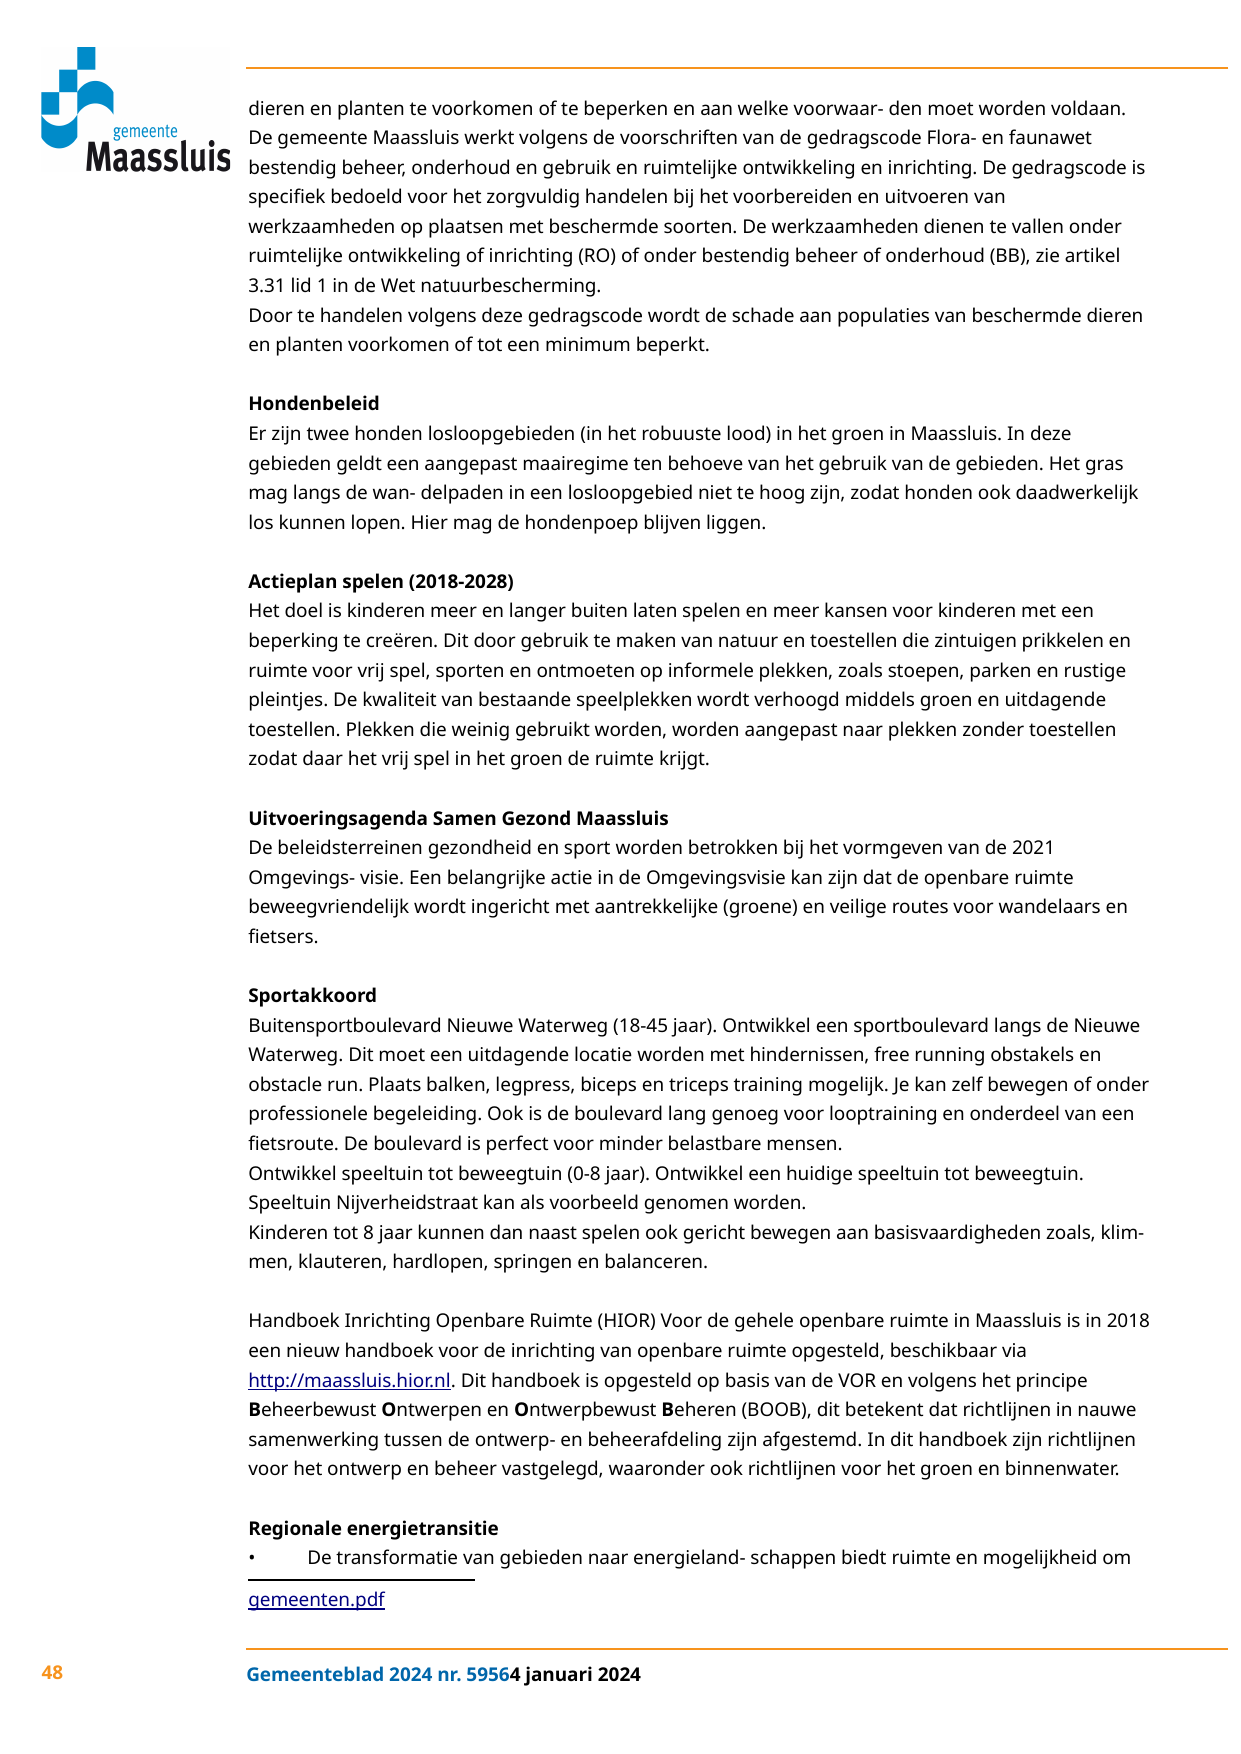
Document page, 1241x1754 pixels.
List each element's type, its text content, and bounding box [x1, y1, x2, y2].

text Hondenbeleid [248, 391, 1152, 416]
text Er zijn twee honden losloopgebieden (in het robuuste lood) in het groen in Maassluis. In deze gebieden geldt een aangepast maairegime ten behoeve van het gebruik van de gebieden. Het gras mag langs de wan- delpaden in een losloopgebied niet te hoog zijn, zodat honden ook daadwerkelijk los kunnen lopen. Hier mag de hondenpoep blijven liggen. [248, 420, 1152, 535]
text Actieplan spelen (2018-2028) [248, 568, 1152, 594]
text Buitensportboulevard Nieuwe Waterweg (18-45 jaar). Ontwikkel een sportboulevard langs de Nieuwe Waterweg. Dit moet een uitdagende locatie worden met hindernissen, free running obstakels en obstacle run. Plaats balken, legpress, biceps en triceps training mogelijk. Je kan zelf bewegen of onder professionele begeleiding. Ook is de boulevard lang genoeg voor looptraining en onderdeel van een fietsroute. De boulevard is perfect voor minder belastbare mensen. [248, 1012, 1152, 1156]
text Handboek Inrichting Openbare Ruimte (HIOR) Voor de gehele openbare ruimte in Maassluis is in 2018 een nieuw handboek voor de inrichting van openbare ruimte opgesteld, beschikbaar via http://maassluis.hior.nl. Dit handboek is opgesteld op basis van de VOR en volgens het principe Beheerbewust Ontwerpen en Ontwerpbewust Beheren (BOOB), dit betekent dat richtlijnen in nauwe samenwerking tussen de ontwerp- en beheerafdeling zijn afgestemd. In dit handboek zijn richtlijnen voor het ontwerp en beheer vastgelegd, waaronder ook richtlijnen voor het groen en binnenwater. [248, 1308, 1152, 1481]
text Sportakkoord [248, 982, 1152, 1008]
text gemeenten.pdf [248, 1586, 1152, 1612]
text Ontwikkel speeltuin tot beweegtuin (0-8 jaar). Ontwikkel een huidige speeltuin tot beweegtuin. Speeltuin Nijverheidstraat kan als voorbeeld genomen worden. [248, 1160, 1152, 1215]
text De beleidsterreinen gezondheid en sport worden betrokken bij het vormgeven van de 2021 Omgevings- visie. Een belangrijke actie in de Omgevingsvisie kan zijn dat de openbare ruimte beweegvriendelijk wordt ingericht met aantrekkelijke (groene) en veilige routes voor wandelaars en fietsers. [248, 834, 1152, 949]
text Regionale energietransitie [248, 1515, 1152, 1541]
list De transformatie van gebieden naar energieland- schappen biedt ruimte en mogelijkheid om [248, 1544, 1152, 1570]
text De gemeente Maassluis werkt volgens de voorschriften van de gedragscode Flora- en faunawet bestendig beheer, onderhoud en gebruik en ruimtelijke ontwikkeling en inrichting. De gedragscode is specifiek bedoeld voor het zorgvuldig handelen bij het voorbereiden en uitvoeren van werkzaamheden op plaatsen met beschermde soorten. De werkzaamheden dienen te vallen onder ruimtelijke ontwikkeling of inrichting (RO) of onder bestendig beheer of onderhoud (BB), zie artikel 3.31 lid 1 in de Wet natuurbescherming. [248, 124, 1152, 298]
picture [41, 47, 231, 172]
text Kinderen tot 8 jaar kunnen dan naast spelen ook gericht bewegen aan basisvaardigheden zoals, klim- men, klauteren, hardlopen, springen en balanceren. [248, 1219, 1152, 1274]
picture [41, 47, 77, 92]
text Uitvoeringsagenda Samen Gezond Maassluis [248, 805, 1152, 831]
text Door te handelen volgens deze gedragscode wordt de schade aan populaties van beschermde dieren en planten voorkomen of tot een minimum beperkt. [248, 302, 1152, 357]
text dieren en planten te voorkomen of te beperken en aan welke voorwaar- den moet worden voldaan. [248, 95, 1152, 121]
text Het doel is kinderen meer en langer buiten laten spelen en meer kansen voor kinderen met een beperking te creëren. Dit door gebruik te maken van natuur en toestellen die zintuigen prikkelen en ruimte voor vrij spel, sporten en ontmoeten op informele plekken, zoals stoepen, parken en rustige pleintjes. De kwaliteit van bestaande speelplekken wordt verhoogd middels groen en uitdagende toestellen. Plekken die weinig gebruikt worden, worden aangepast naar plekken zonder toestellen zodat daar het vrij spel in het groen de ruimte krijgt. [248, 598, 1152, 771]
